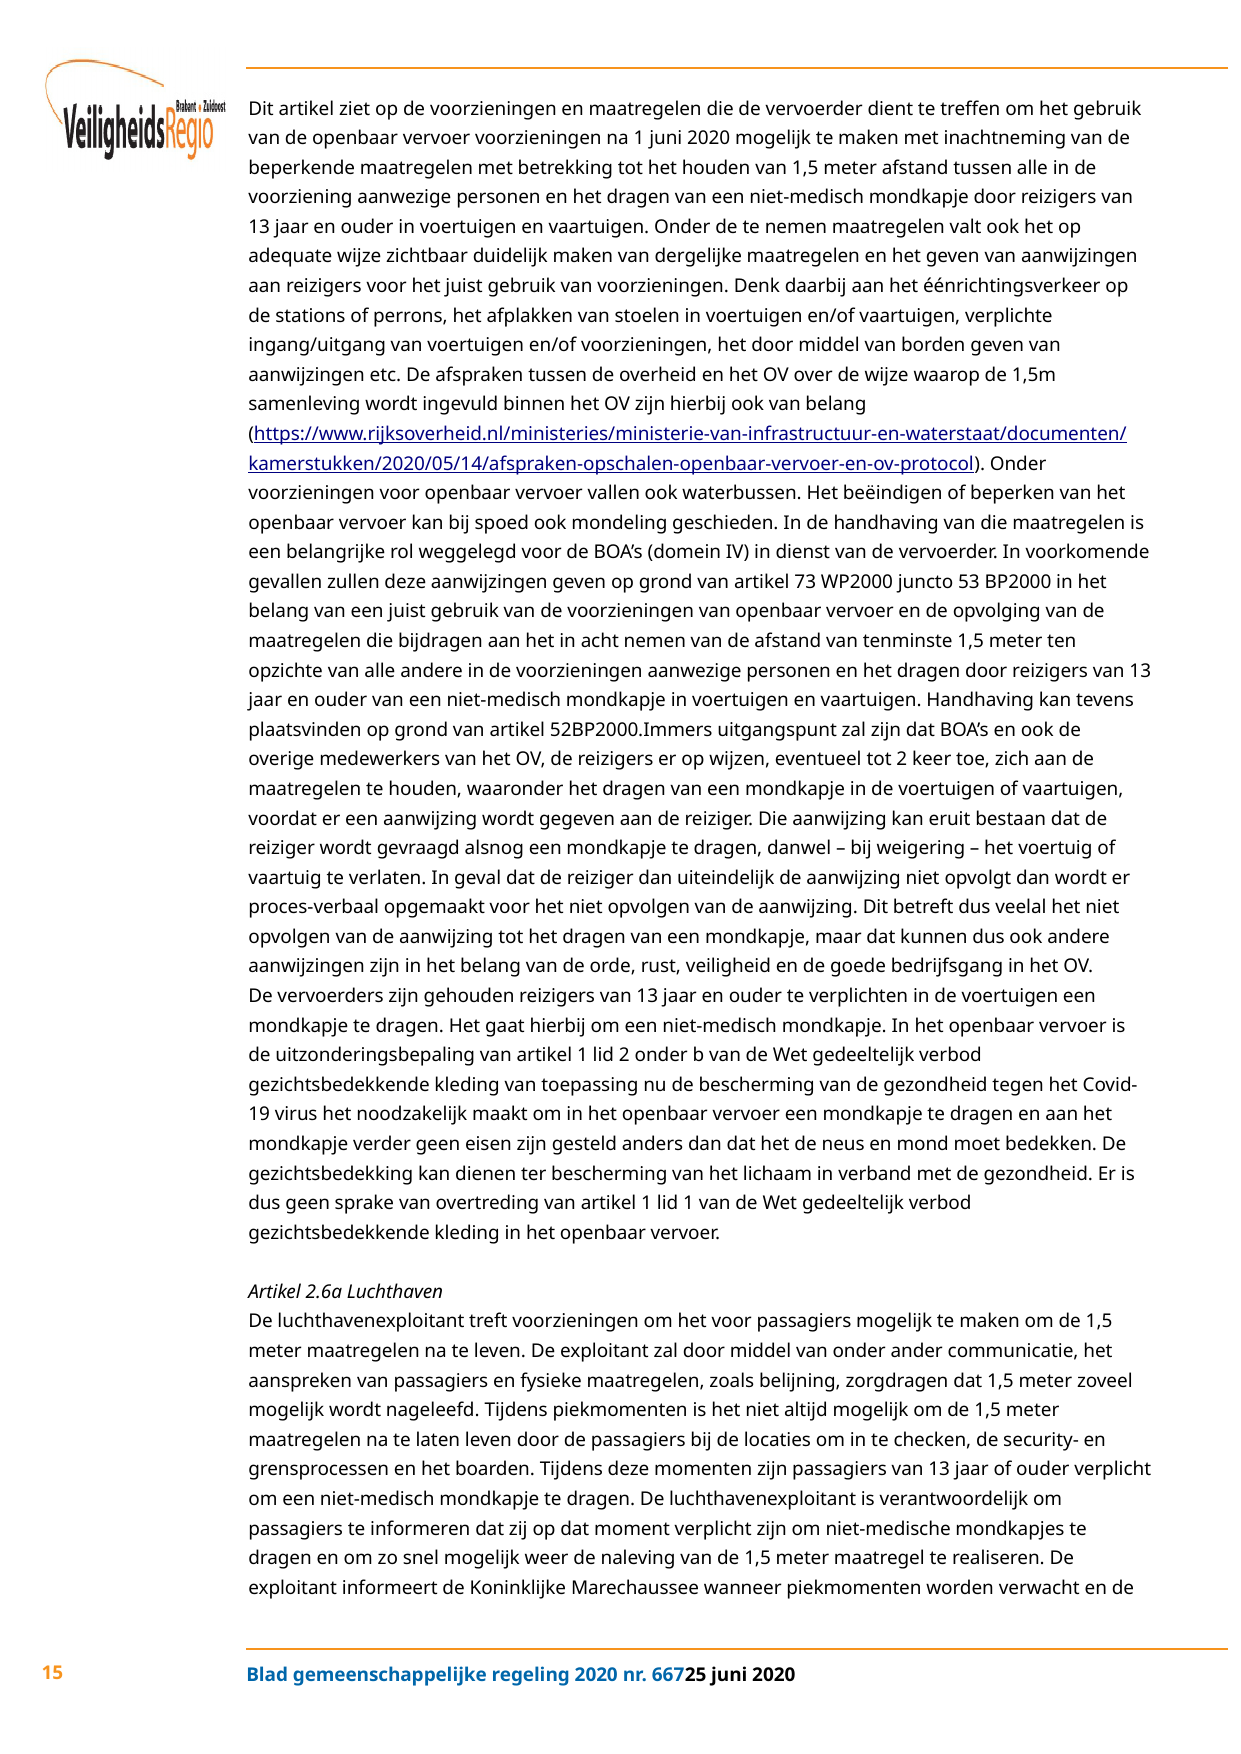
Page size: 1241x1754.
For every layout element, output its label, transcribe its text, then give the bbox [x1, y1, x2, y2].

text Dit artikel ziet op de voorzieningen en maatregelen die de vervoerder dient te treffen om het gebruik van de openbaar vervoer voorzieningen na 1 juni 2020 mogelijk te maken met inachtneming van de beperkende maatregelen met betrekking tot het houden van 1,5 meter afstand tussen alle in de voorziening aanwezige personen en het dragen van een niet-medisch mondkapje door reizigers van 13 jaar en ouder in voertuigen en vaartuigen. Onder de te nemen maatregelen valt ook het op adequate wijze zichtbaar duidelijk maken van dergelijke maatregelen en het geven van aanwijzingen aan reizigers voor het juist gebruik van voorzieningen. Denk daarbij aan het éénrichtingsverkeer op de stations of perrons, het afplakken van stoelen in voertuigen en/of vaartuigen, verplichte ingang/uitgang van voertuigen en/of voorzieningen, het door middel van borden geven van aanwijzingen etc. De afspraken tussen de overheid en het OV over de wijze waarop de 1,5m samenleving wordt ingevuld binnen het OV zijn hierbij ook van belang (https://www.rijksoverheid.nl/ministeries/ministerie-van-infrastructuur-en-waterstaat/documenten/kamerstukken/2020/05/14/afspraken-opschalen-openbaar-vervoer-en-ov-protocol). Onder voorzieningen voor openbaar vervoer vallen ook waterbussen. Het beëindigen of beperken van het openbaar vervoer kan bij spoed ook mondeling geschieden. In de handhaving van die maatregelen is een belangrijke rol weggelegd voor de BOA’s (domein IV) in dienst van de vervoerder. In voorkomende gevallen zullen deze aanwijzingen geven op grond van artikel 73 WP2000 juncto 53 BP2000 in het belang van een juist gebruik van de voorzieningen van openbaar vervoer en de opvolging van de maatregelen die bijdragen aan het in acht nemen van de afstand van tenminste 1,5 meter ten opzichte van alle andere in de voorzieningen aanwezige personen en het dragen door reizigers van 13 jaar en ouder van een niet-medisch mondkapje in voertuigen en vaartuigen. Handhaving kan tevens plaatsvinden op grond van artikel 52BP2000.Immers uitgangspunt zal zijn dat BOA’s en ook de overige medewerkers van het OV, de reizigers er op wijzen, eventueel tot 2 keer toe, zich aan de maatregelen te houden, waaronder het dragen van een mondkapje in de voertuigen of vaartuigen, voordat er een aanwijzing wordt gegeven aan de reiziger. Die aanwijzing kan eruit bestaan dat de reiziger wordt gevraagd alsnog een mondkapje te dragen, danwel – bij weigering – het voertuig of vaartuig te verlaten. In geval dat de reiziger dan uiteindelijk de aanwijzing niet opvolgt dan wordt er proces-verbaal opgemaakt voor het niet opvolgen van de aanwijzing. Dit betreft dus veelal het niet opvolgen van de aanwijzing tot het dragen van een mondkapje, maar dat kunnen dus ook andere aanwijzingen zijn in het belang van de orde, rust, veiligheid en de goede bedrijfsgang in het OV. [248, 95, 1152, 978]
text De vervoerders zijn gehouden reizigers van 13 jaar en ouder te verplichten in de voertuigen een mondkapje te dragen. Het gaat hierbij om een niet-medisch mondkapje. In het openbaar vervoer is de uitzonderingsbepaling van artikel 1 lid 2 onder b van de Wet gedeeltelijk verbod gezichtsbedekkende kleding van toepassing nu de bescherming van de gezondheid tegen het Covid-19 virus het noodzakelijk maakt om in het openbaar vervoer een mondkapje te dragen en aan het mondkapje verder geen eisen zijn gesteld anders dan dat het de neus en mond moet bedekken. De gezichtsbedekking kan dienen ter bescherming van het lichaam in verband met de gezondheid. Er is dus geen sprake van overtreding van artikel 1 lid 1 van de Wet gedeeltelijk verbod gezichtsbedekkende kleding in het openbaar vervoer. [248, 982, 1152, 1245]
text De luchthavenexploitant treft voorzieningen om het voor passagiers mogelijk te maken om de 1,5 meter maatregelen na te leven. De exploitant zal door middel van onder ander communicatie, het aanspreken van passagiers en fysieke maatregelen, zoals belijning, zorgdragen dat 1,5 meter zoveel mogelijk wordt nageleefd. Tijdens piekmomenten is het niet altijd mogelijk om de 1,5 meter maatregelen na te laten leven door de passagiers bij de locaties om in te checken, de security- en grensprocessen en het boarden. Tijdens deze momenten zijn passagiers van 13 jaar of ouder verplicht om een niet-medisch mondkapje te dragen. De luchthavenexploitant is verantwoordelijk om passagiers te informeren dat zij op dat moment verplicht zijn om niet-medische mondkapjes te dragen en om zo snel mogelijk weer de naleving van de 1,5 meter maatregel te realiseren. De exploitant informeert de Koninklijke Marechaussee wanneer piekmomenten worden verwacht en de [248, 1308, 1152, 1600]
text Artikel 2.6a Luchthaven [248, 1278, 1152, 1304]
picture [41, 47, 231, 172]
